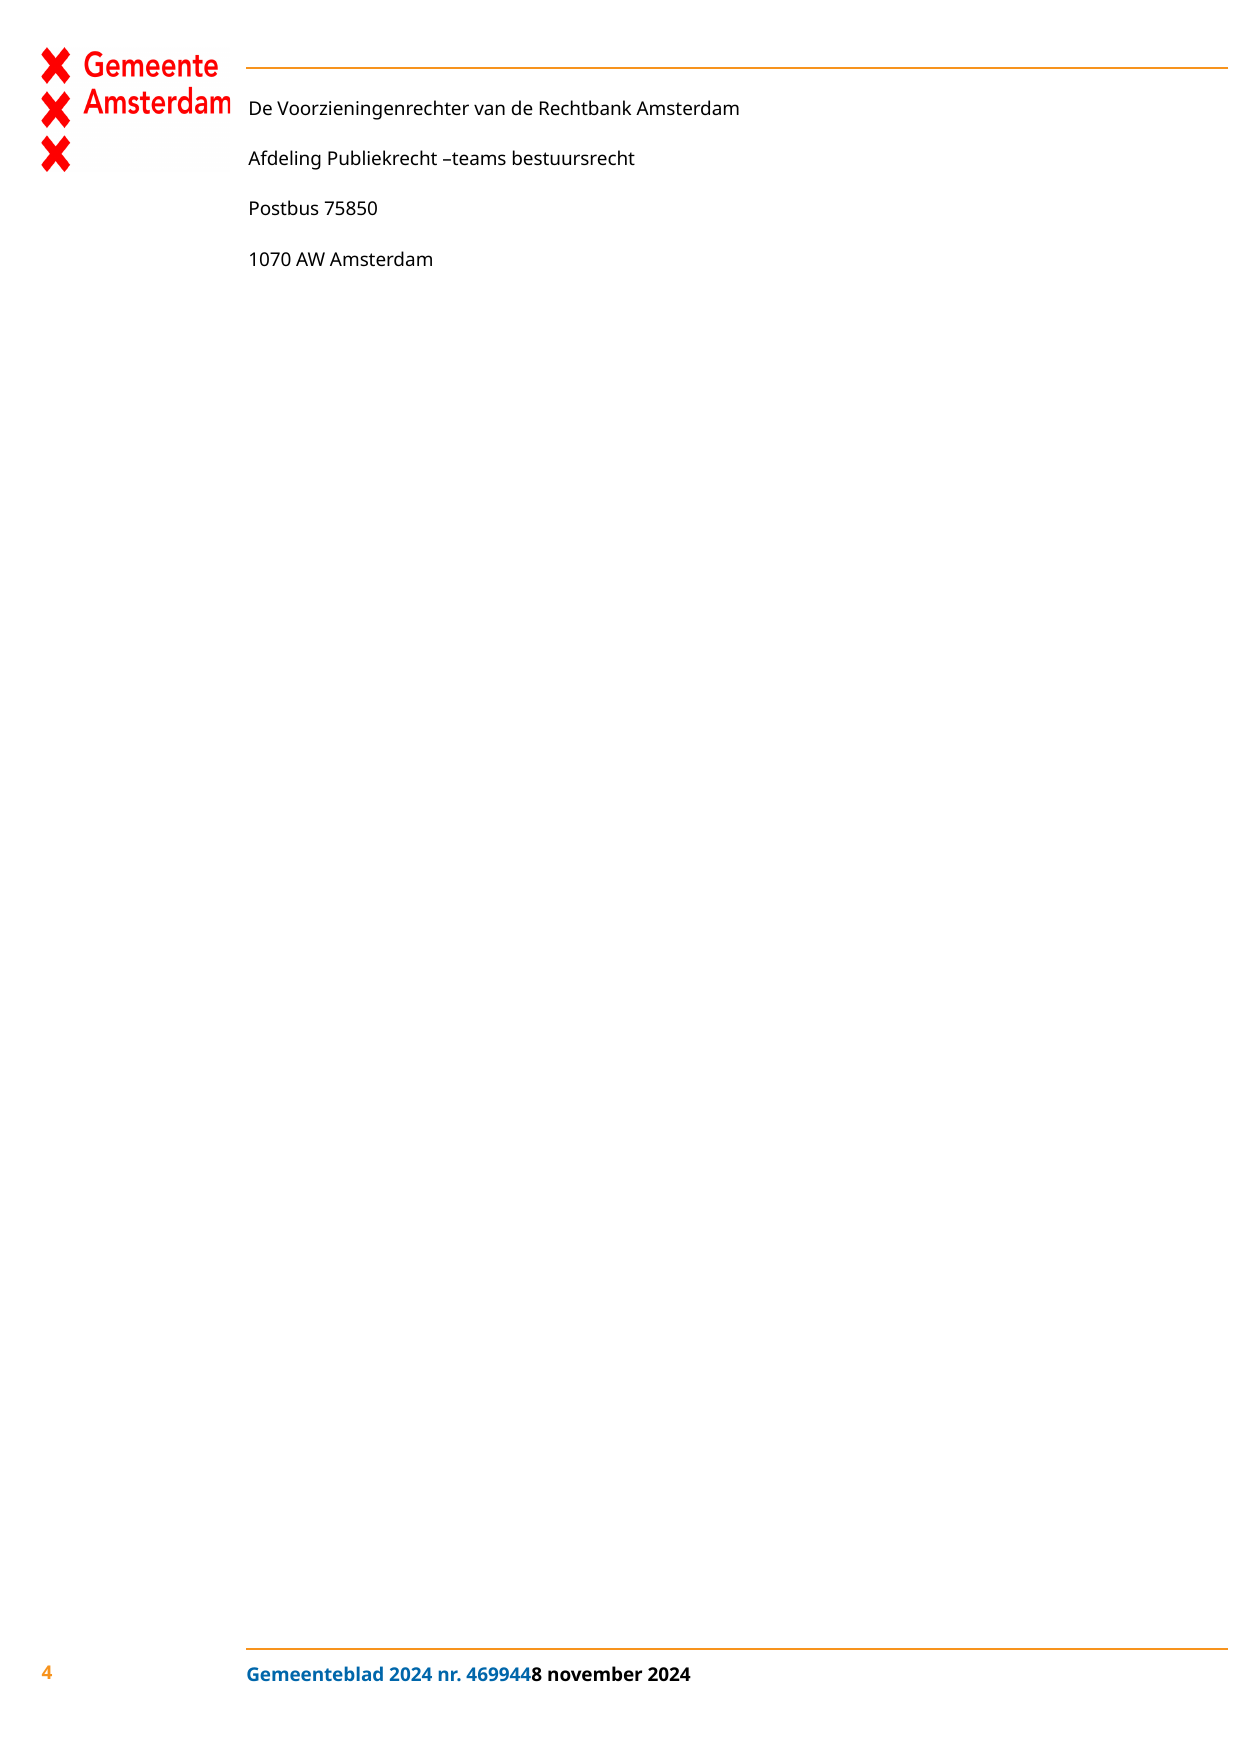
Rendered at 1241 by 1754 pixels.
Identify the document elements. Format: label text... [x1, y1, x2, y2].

picture [41, 47, 231, 172]
text Afdeling Publiekrecht –teams bestuursrecht [248, 145, 1152, 171]
text De Voorzieningenrechter van de Rechtbank Amsterdam [248, 95, 1152, 121]
text Postbus 75850 [248, 196, 1152, 221]
text 1070 AW Amsterdam [248, 246, 1152, 272]
